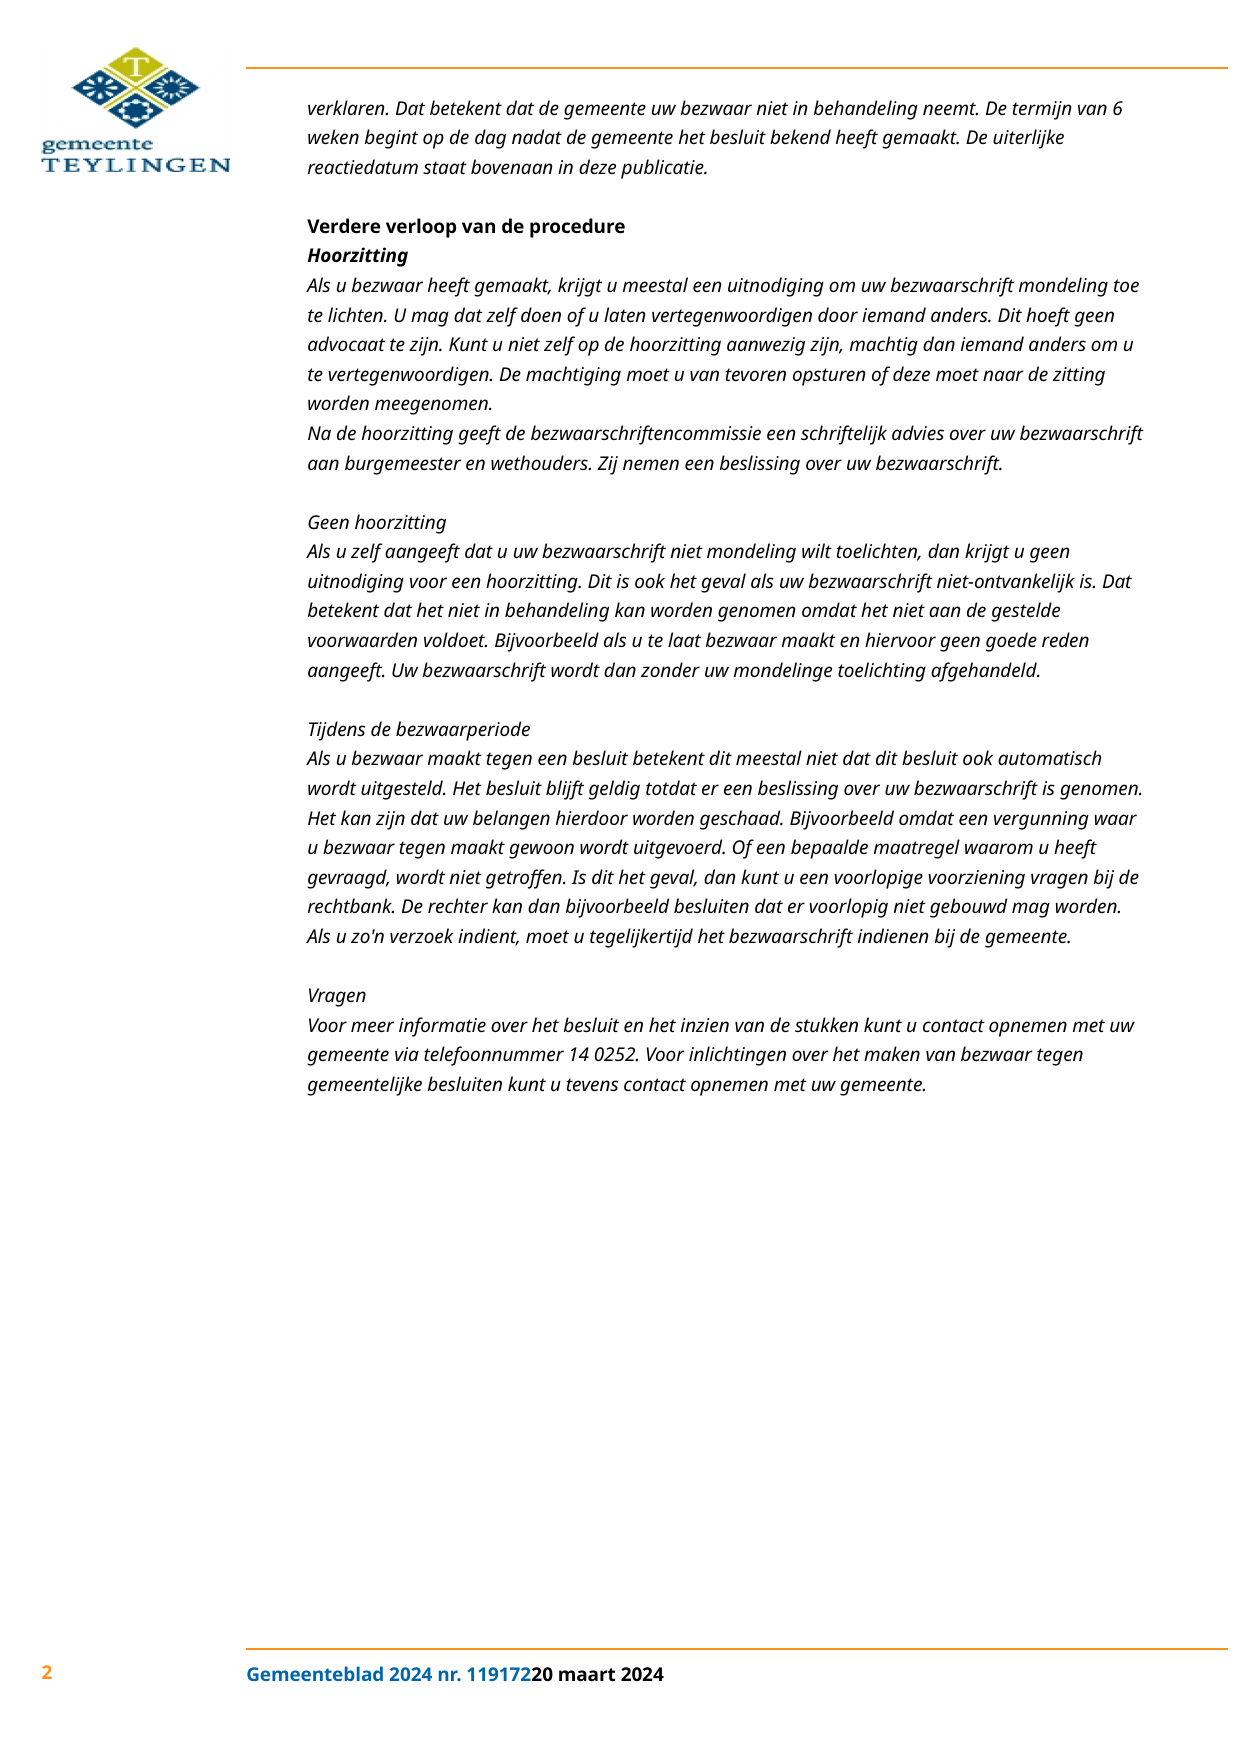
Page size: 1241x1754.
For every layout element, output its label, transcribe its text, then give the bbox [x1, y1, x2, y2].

list Vragen [248, 982, 1152, 1008]
picture [41, 47, 231, 172]
list verklaren. Dat betekent dat de gemeente uw bezwaar niet in behandeling neemt. De termijn van 6 weken begint op de dag nadat de gemeente het besluit bekend heeft gemaakt. De uiterlijke reactiedatum staat bovenaan in deze publicatie. [248, 95, 1152, 180]
list Als u zelf aangeeft dat u uw bezwaarschrift niet mondeling wilt toelichten, dan krijgt u geen uitnodiging voor een hoorzitting. Dit is ook het geval als uw bezwaarschrift niet-ontvankelijk is. Dat betekent dat het niet in behandeling kan worden genomen omdat het niet aan de gestelde voorwaarden voldoet. Bijvoorbeeld als u te laat bezwaar maakt en hiervoor geen goede reden aangeeft. Uw bezwaarschrift wordt dan zonder uw mondelinge toelichting afgehandeld. [248, 538, 1152, 683]
list Als u bezwaar maakt tegen een besluit betekent dit meestal niet dat dit besluit ook automatisch wordt uitgesteld. Het besluit blijft geldig totdat er een beslissing over uw bezwaarschrift is genomen. Het kan zijn dat uw belangen hierdoor worden geschaad. Bijvoorbeeld omdat een vergunning waar u bezwaar tegen maakt gewoon wordt uitgevoerd. Of een bepaalde maatregel waarom u heeft gevraagd, wordt niet getroffen. Is dit het geval, dan kunt u een voorlopige voorziening vragen bij de rechtbank. De rechter kan dan bijvoorbeeld besluiten dat er voorlopig niet gebouwd mag worden. Als u zo'n verzoek indient, moet u tegelijkertijd het bezwaarschrift indienen bij de gemeente. [248, 746, 1152, 949]
list Na de hoorzitting geeft de bezwaarschriftencommissie een schriftelijk advies over uw bezwaarschrift aan burgemeester en wethouders. Zij nemen een beslissing over uw bezwaarschrift. [248, 420, 1152, 476]
list Voor meer informatie over het besluit en het inzien van de stukken kunt u contact opnemen met uw gemeente via telefoonnummer 14 0252. Voor inlichtingen over het maken van bezwaar tegen gemeentelijke besluiten kunt u tevens contact opnemen met uw gemeente. [248, 1012, 1152, 1097]
list Als u bezwaar heeft gemaakt, krijgt u meestal een uitnodiging om uw bezwaarschrift mondeling toe te lichten. U mag dat zelf doen of u laten vertegenwoordigen door iemand anders. Dit hoeft geen advocaat te zijn. Kunt u niet zelf op de hoorzitting aanwezig zijn, machtig dan iemand anders om u te vertegenwoordigen. De machtiging moet u van tevoren opsturen of deze moet naar de zitting worden meegenomen. [248, 272, 1152, 416]
list Tijdens de bezwaarperiode [248, 716, 1152, 742]
list Verdere verloop van de procedure [248, 213, 1152, 239]
list Hoorzitting [248, 243, 1152, 268]
list Geen hoorzitting [248, 509, 1152, 535]
